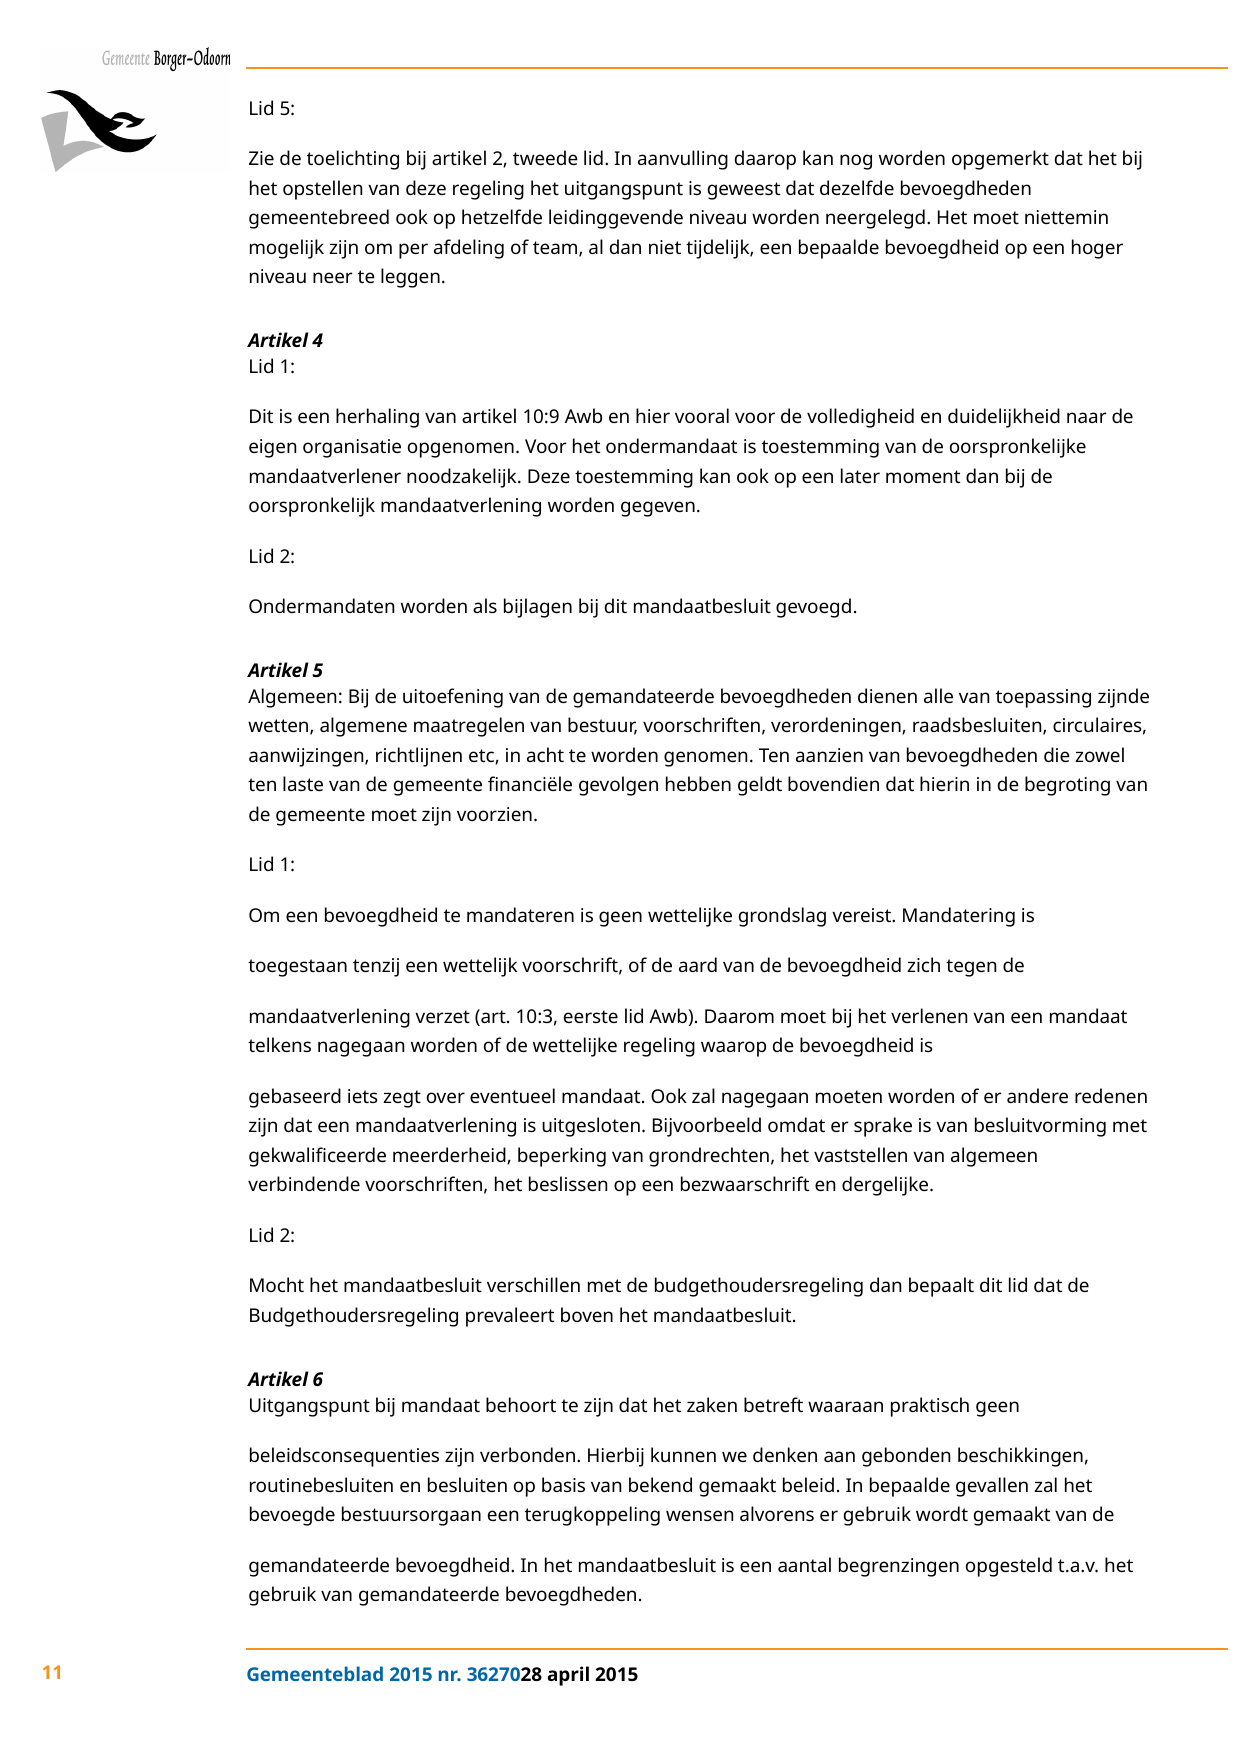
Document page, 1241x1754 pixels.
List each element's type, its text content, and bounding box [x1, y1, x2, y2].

text Om een bevoegdheid te mandateren is geen wettelijke grondslag vereist. Mandatering is [248, 902, 1152, 928]
text Lid 5: [248, 95, 1152, 121]
text mandaatverlening verzet (art. 10:3, eerste lid Awb). Daarom moet bij het verlenen van een mandaat telkens nagegaan worden of de wettelijke regeling waarop de bevoegdheid is [248, 1003, 1152, 1058]
text Zie de toelichting bij artikel 2, tweede lid. In aanvulling daarop kan nog worden opgemerkt dat het bij het opstellen van deze regeling het uitgangspunt is geweest dat dezelfde bevoegdheden gemeentebreed ook op hetzelfde leidinggevende niveau worden neergelegd. Het moet niettemin mogelijk zijn om per afdeling of team, al dan niet tijdelijk, een bepaalde bevoegdheid op een hoger niveau neer te leggen. [248, 145, 1152, 289]
text Lid 2: [248, 1222, 1152, 1248]
text Mocht het mandaatbesluit verschillen met de budgethoudersregeling dan bepaalt dit lid dat de Budgethoudersregeling prevaleert boven het mandaatbesluit. [248, 1272, 1152, 1328]
picture [41, 47, 231, 172]
text Lid 1: [248, 852, 1152, 877]
text Lid 1: [248, 353, 1152, 379]
text Uitgangspunt bij mandaat behoort te zijn dat het zaken betreft waaraan praktisch geen [248, 1392, 1152, 1417]
text beleidsconsequenties zijn verbonden. Hierbij kunnen we denken aan gebonden beschikkingen, routinebesluiten en besluiten op basis van bekend gemaakt beleid. In bepaalde gevallen zal het bevoegde bestuursorgaan een terugkoppeling wensen alvorens er gebruik wordt gemaakt van de [248, 1442, 1152, 1527]
text gebaseerd iets zegt over eventueel mandaat. Ook zal nagegaan moeten worden of er andere redenen zijn dat een mandaatverlening is uitgesloten. Bijvoorbeeld omdat er sprake is van besluitvorming met gekwalificeerde meerderheid, beperking van grondrechten, het vaststellen van algemeen verbindende voorschriften, het beslissen op een bezwaarschrift en dergelijke. [248, 1083, 1152, 1197]
text Dit is een herhaling van artikel 10:9 Awb en hier vooral voor de volledigheid en duidelijkheid naar de eigen organisatie opgenomen. Voor het ondermandaat is toestemming van de oorspronkelijke mandaatverlener noodzakelijk. Deze toestemming kan ook op een later moment dan bij de oorspronkelijk mandaatverlening worden gegeven. [248, 404, 1152, 518]
text Algemeen: Bij de uitoefening van de gemandateerde bevoegdheden dienen alle van toepassing zijnde wetten, algemene maatregelen van bestuur, voorschriften, verordeningen, raadsbesluiten, circulaires, aanwijzingen, richtlijnen etc, in acht te worden genomen. Ten aanzien van bevoegdheden die zowel ten laste van de gemeente financiële gevolgen hebben geldt bovendien dat hierin in de begroting van de gemeente moet zijn voorzien. [248, 683, 1152, 827]
text Ondermandaten worden als bijlagen bij dit mandaatbesluit gevoegd. [248, 593, 1152, 619]
text toegestaan tenzij een wettelijk voorschrift, of de aard van de bevoegdheid zich tegen de [248, 952, 1152, 978]
text Artikel 6 [248, 1366, 1152, 1392]
text Artikel 5 [248, 657, 1152, 683]
text Lid 2: [248, 543, 1152, 568]
text gemandateerde bevoegdheid. In het mandaatbesluit is een aantal begrenzingen opgesteld t.a.v. het gebruik van gemandateerde bevoegdheden. [248, 1552, 1152, 1607]
text Artikel 4 [248, 327, 1152, 353]
